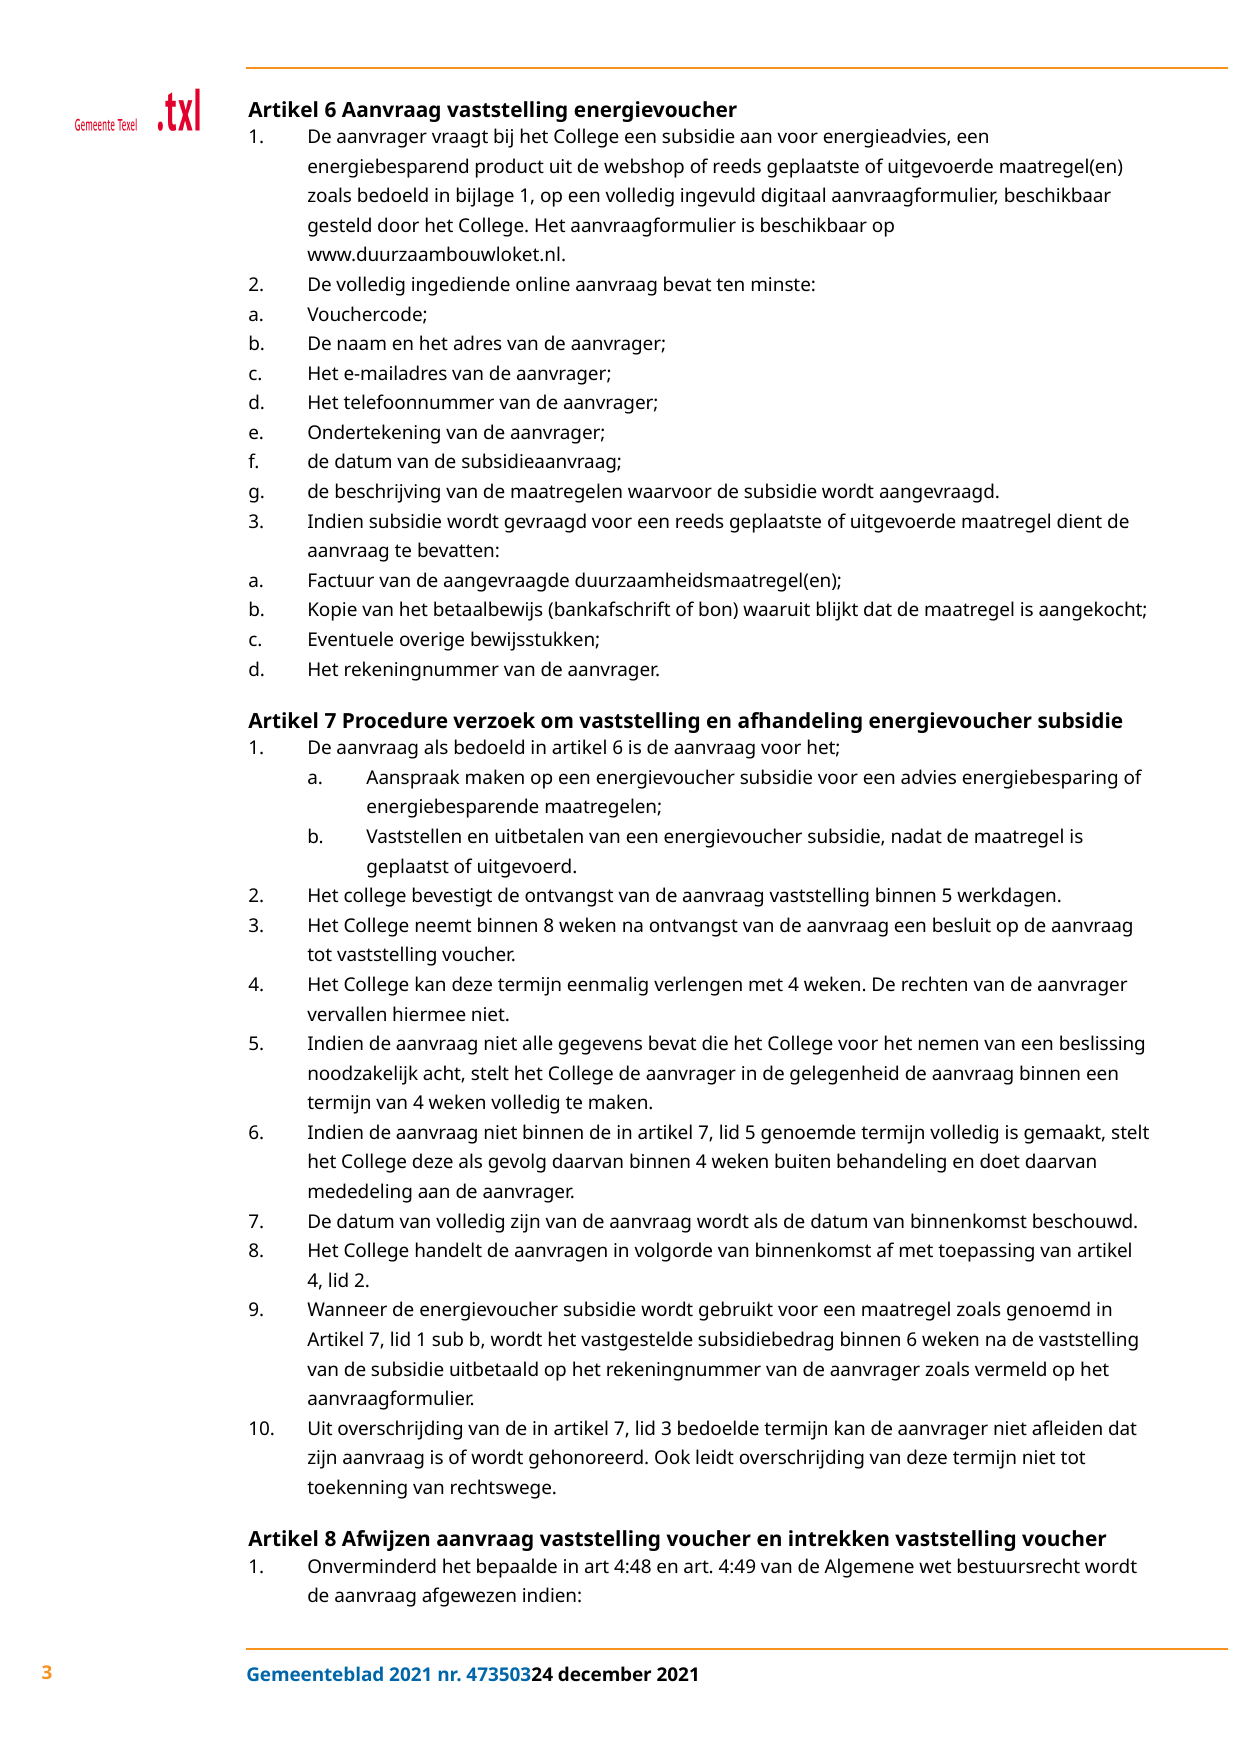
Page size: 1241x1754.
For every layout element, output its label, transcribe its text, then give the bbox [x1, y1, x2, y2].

list Ondertekening van de aanvrager; [248, 419, 1152, 445]
list Indien subsidie wordt gevraagd voor een reeds geplaatste of uitgevoerde maatregel dient de aanvraag te bevatten: [248, 508, 1152, 563]
list Wanneer de energievoucher subsidie wordt gebruikt voor een maatregel zoals genoemd in Artikel 7, lid 1 sub b, wordt het vastgestelde subsidiebedrag binnen 6 weken na de vaststelling van de subsidie uitbetaald op het rekeningnummer van de aanvrager zoals vermeld op het aanvraagformulier. [248, 1297, 1152, 1411]
list Kopie van het betaalbewijs (bankafschrift of bon) waaruit blijkt dat de maatregel is aangekocht; [248, 597, 1152, 622]
picture [41, 47, 231, 172]
text Artikel 7 Procedure verzoek om vaststelling en afhandeling energievoucher subsidie [248, 706, 1152, 734]
text Artikel 6 Aanvraag vaststelling energievoucher [248, 95, 1152, 123]
list Het College neemt binnen 8 weken na ontvangst van de aanvraag een besluit op de aanvraag tot vaststelling voucher. [248, 912, 1152, 967]
list Factuur van de aangevraagde duurzaamheidsmaatregel(en); [248, 567, 1152, 593]
list Vaststellen en uitbetalen van een energievoucher subsidie, nadat de maatregel is geplaatst of uitgevoerd. [307, 823, 1152, 879]
list Het College handelt de aanvragen in volgorde van binnenkomst af met toepassing van artikel 4, lid 2. [248, 1237, 1152, 1293]
list Indien de aanvraag niet binnen de in artikel 7, lid 5 genoemde termijn volledig is gemaakt, stelt het College deze als gevolg daarvan binnen 4 weken buiten behandeling en doet daarvan mededeling aan de aanvrager. [248, 1119, 1152, 1204]
list de beschrijving van de maatregelen waarvoor de subsidie wordt aangevraagd. [248, 478, 1152, 504]
list De datum van volledig zijn van de aanvraag wordt als de datum van binnenkomst beschouwd. [248, 1208, 1152, 1234]
list Het College kan deze termijn eenmalig verlengen met 4 weken. De rechten van de aanvrager vervallen hiermee niet. [248, 971, 1152, 1027]
list De aanvrager vraagt bij het College een subsidie aan voor energieadvies, een energiebesparend product uit de webshop of reeds geplaatste of uitgevoerde maatregel(en) zoals bedoeld in bijlage 1, op een volledig ingevuld digitaal aanvraagformulier, beschikbaar gesteld door het College. Het aanvraagformulier is beschikbaar op www.duurzaambouwloket.nl. [248, 123, 1152, 267]
list Onverminderd het bepaalde in art 4:48 en art. 4:49 van de Algemene wet bestuursrecht wordt de aanvraag afgewezen indien: [248, 1553, 1152, 1608]
list De naam en het adres van de aanvrager; [248, 330, 1152, 356]
list Uit overschrijding van de in artikel 7, lid 3 bedoelde termijn kan de aanvrager niet afleiden dat zijn aanvraag is of wordt gehonoreerd. Ook leidt overschrijding van deze termijn niet tot toekenning van rechtswege. [248, 1415, 1152, 1500]
text Artikel 8 Afwijzen aanvraag vaststelling voucher en intrekken vaststelling voucher [248, 1524, 1152, 1553]
list Het rekeningnummer van de aanvrager. [248, 656, 1152, 681]
list Het e-mailadres van de aanvrager; [248, 360, 1152, 386]
list de datum van de subsidieaanvraag; [248, 449, 1152, 474]
list De volledig ingediende online aanvraag bevat ten minste: [248, 271, 1152, 297]
list De aanvraag als bedoeld in artikel 6 is de aanvraag voor het; [248, 734, 1152, 760]
list Vouchercode; [248, 301, 1152, 326]
list Aanspraak maken op een energievoucher subsidie voor een advies energiebesparing of energiebesparende maatregelen; [307, 764, 1152, 819]
list Indien de aanvraag niet alle gegevens bevat die het College voor het nemen van een beslissing noodzakelijk acht, stelt het College de aanvrager in de gelegenheid de aanvraag binnen een termijn van 4 weken volledig te maken. [248, 1030, 1152, 1115]
list Het college bevestigt de ontvangst van de aanvraag vaststelling binnen 5 werkdagen. [248, 882, 1152, 908]
list Het telefoonnummer van de aanvrager; [248, 389, 1152, 415]
list Eventuele overige bewijsstukken; [248, 626, 1152, 652]
